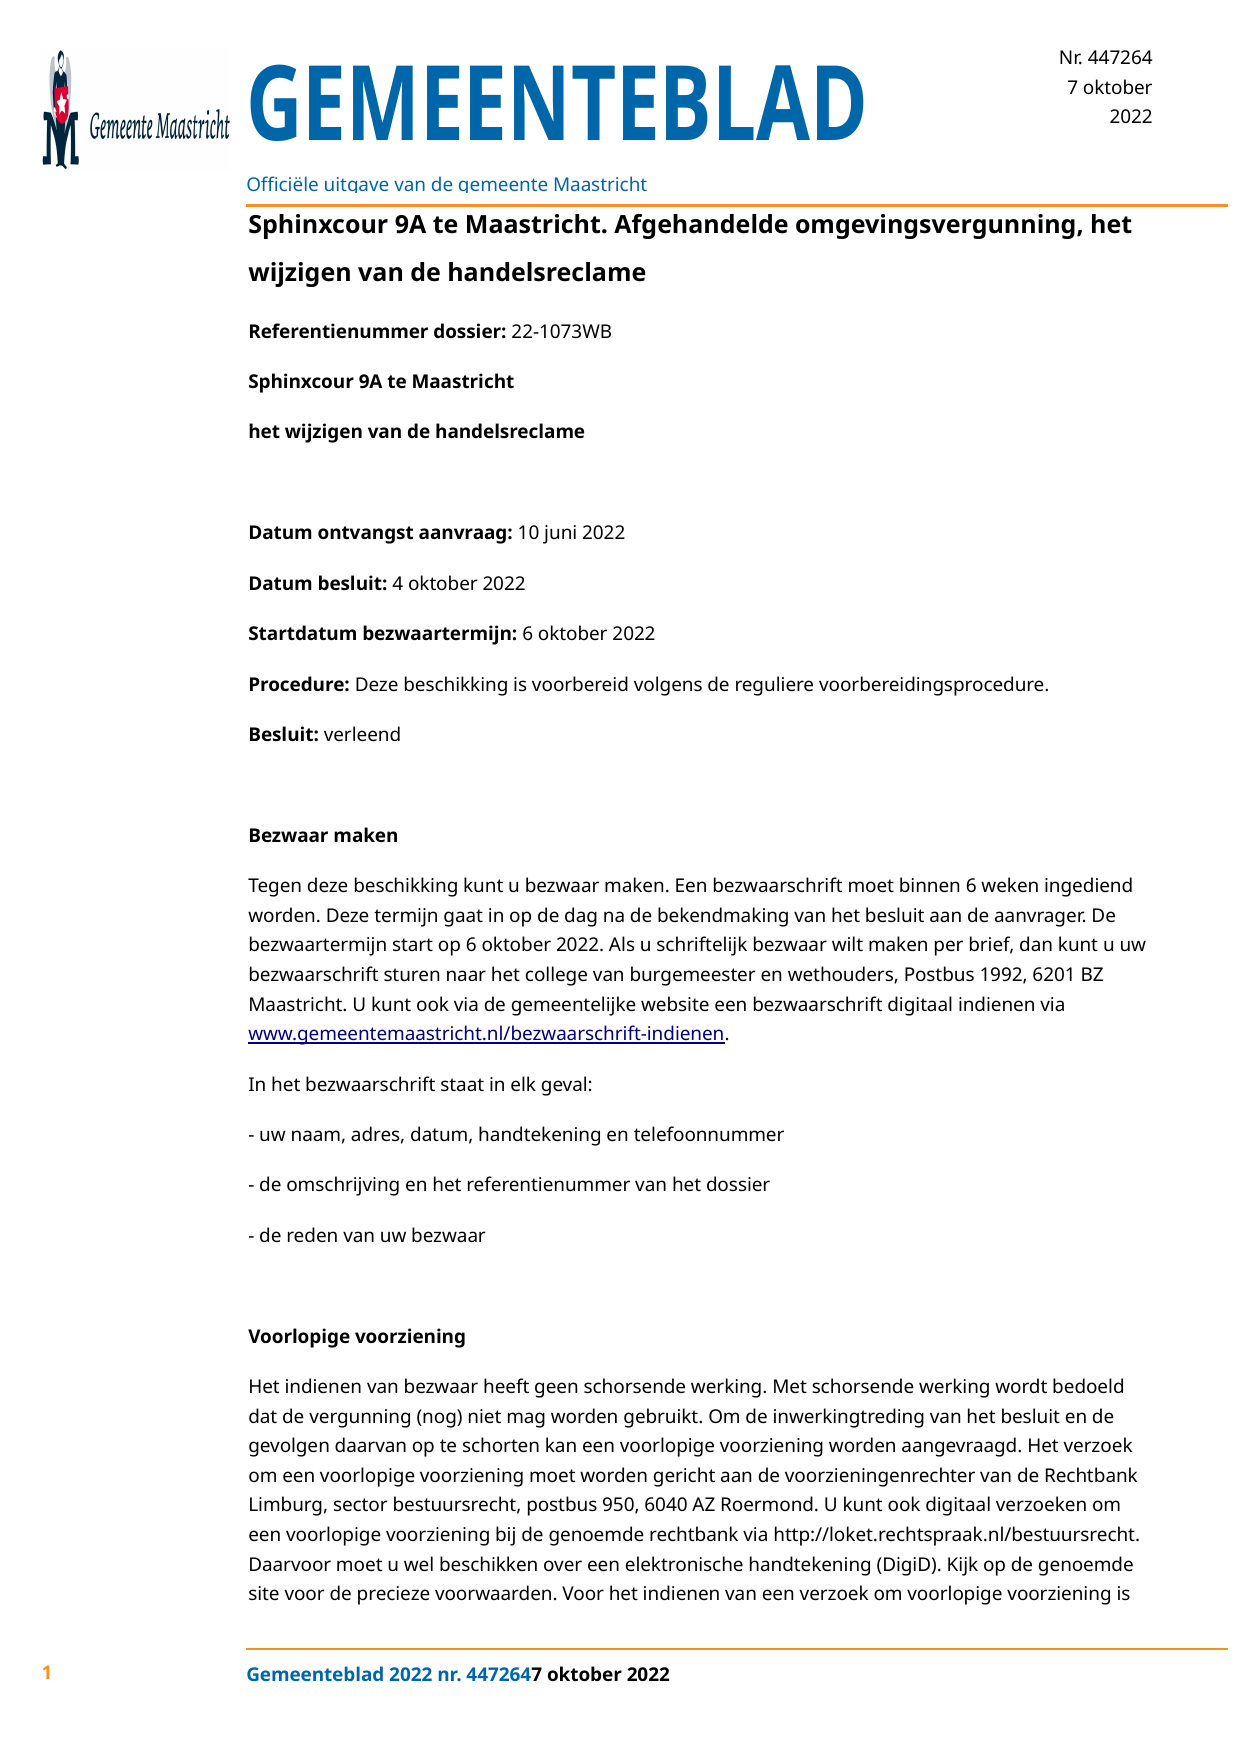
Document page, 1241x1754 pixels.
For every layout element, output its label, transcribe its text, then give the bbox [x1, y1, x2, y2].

picture [41, 47, 231, 172]
text - de omschrijving en het referentienummer van het dossier [248, 1172, 1152, 1197]
text Sphinxcour 9A te Maastricht [248, 368, 1152, 394]
text Referentienummer dossier: 22-1073WB [248, 318, 1152, 344]
text - uw naam, adres, datum, handtekening en telefoonnummer [248, 1121, 1152, 1147]
text Tegen deze beschikking kunt u bezwaar maken. Een bezwaarschrift moet binnen 6 weken ingediend worden. Deze termijn gaat in op de dag na de bekendmaking van het besluit aan de aanvrager. De bezwaartermijn start op 6 oktober 2022. Als u schriftelijk bezwaar wilt maken per brief, dan kunt u uw bezwaarschrift sturen naar het college van burgemeester en wethouders, Postbus 1992, 6201 BZ Maastricht. U kunt ook via de gemeentelijke website een bezwaarschrift digitaal indienen via www.gemeentemaastricht.nl/bezwaarschrift-indienen. [248, 872, 1152, 1046]
text Datum besluit: 4 oktober 2022 [248, 570, 1152, 596]
text In het bezwaarschrift staat in elk geval: [248, 1071, 1152, 1097]
text het wijzigen van de handelsreclame [248, 419, 1152, 444]
text Procedure: Deze beschikking is voorbereid volgens de reguliere voorbereidingsprocedure. [248, 671, 1152, 697]
text - de reden van uw bezwaar [248, 1222, 1152, 1248]
text Startdatum bezwaartermijn: 6 oktober 2022 [248, 620, 1152, 646]
text Besluit: verleend [248, 721, 1152, 747]
text Bezwaar maken [248, 822, 1152, 848]
text Datum ontvangst aanvraag: 10 juni 2022 [248, 519, 1152, 545]
text Voorlopige voorziening [248, 1323, 1152, 1349]
text Sphinxcour 9A te Maastricht. Afgehandelde omgevingsvergunning, het wijzigen van de handelsreclame [248, 207, 1152, 288]
text Het indienen van bezwaar heeft geen schorsende werking. Met schorsende werking wordt bedoeld dat de vergunning (nog) niet mag worden gebruikt. Om de inwerkingtreding van het besluit en de gevolgen daarvan op te schorten kan een voorlopige voorziening worden aangevraagd. Het verzoek om een voorlopige voorziening moet worden gericht aan de voorzieningenrechter van de Rechtbank Limburg, sector bestuursrecht, postbus 950, 6040 AZ Roermond. U kunt ook digitaal verzoeken om een voorlopige voorziening bij de genoemde rechtbank via http://loket.rechtspraak.nl/bestuursrecht. Daarvoor moet u wel beschikken over een elektronische handtekening (DigiD). Kijk op de genoemde site voor de precieze voorwaarden. Voor het indienen van een verzoek om voorlopige voorziening is [248, 1373, 1152, 1606]
